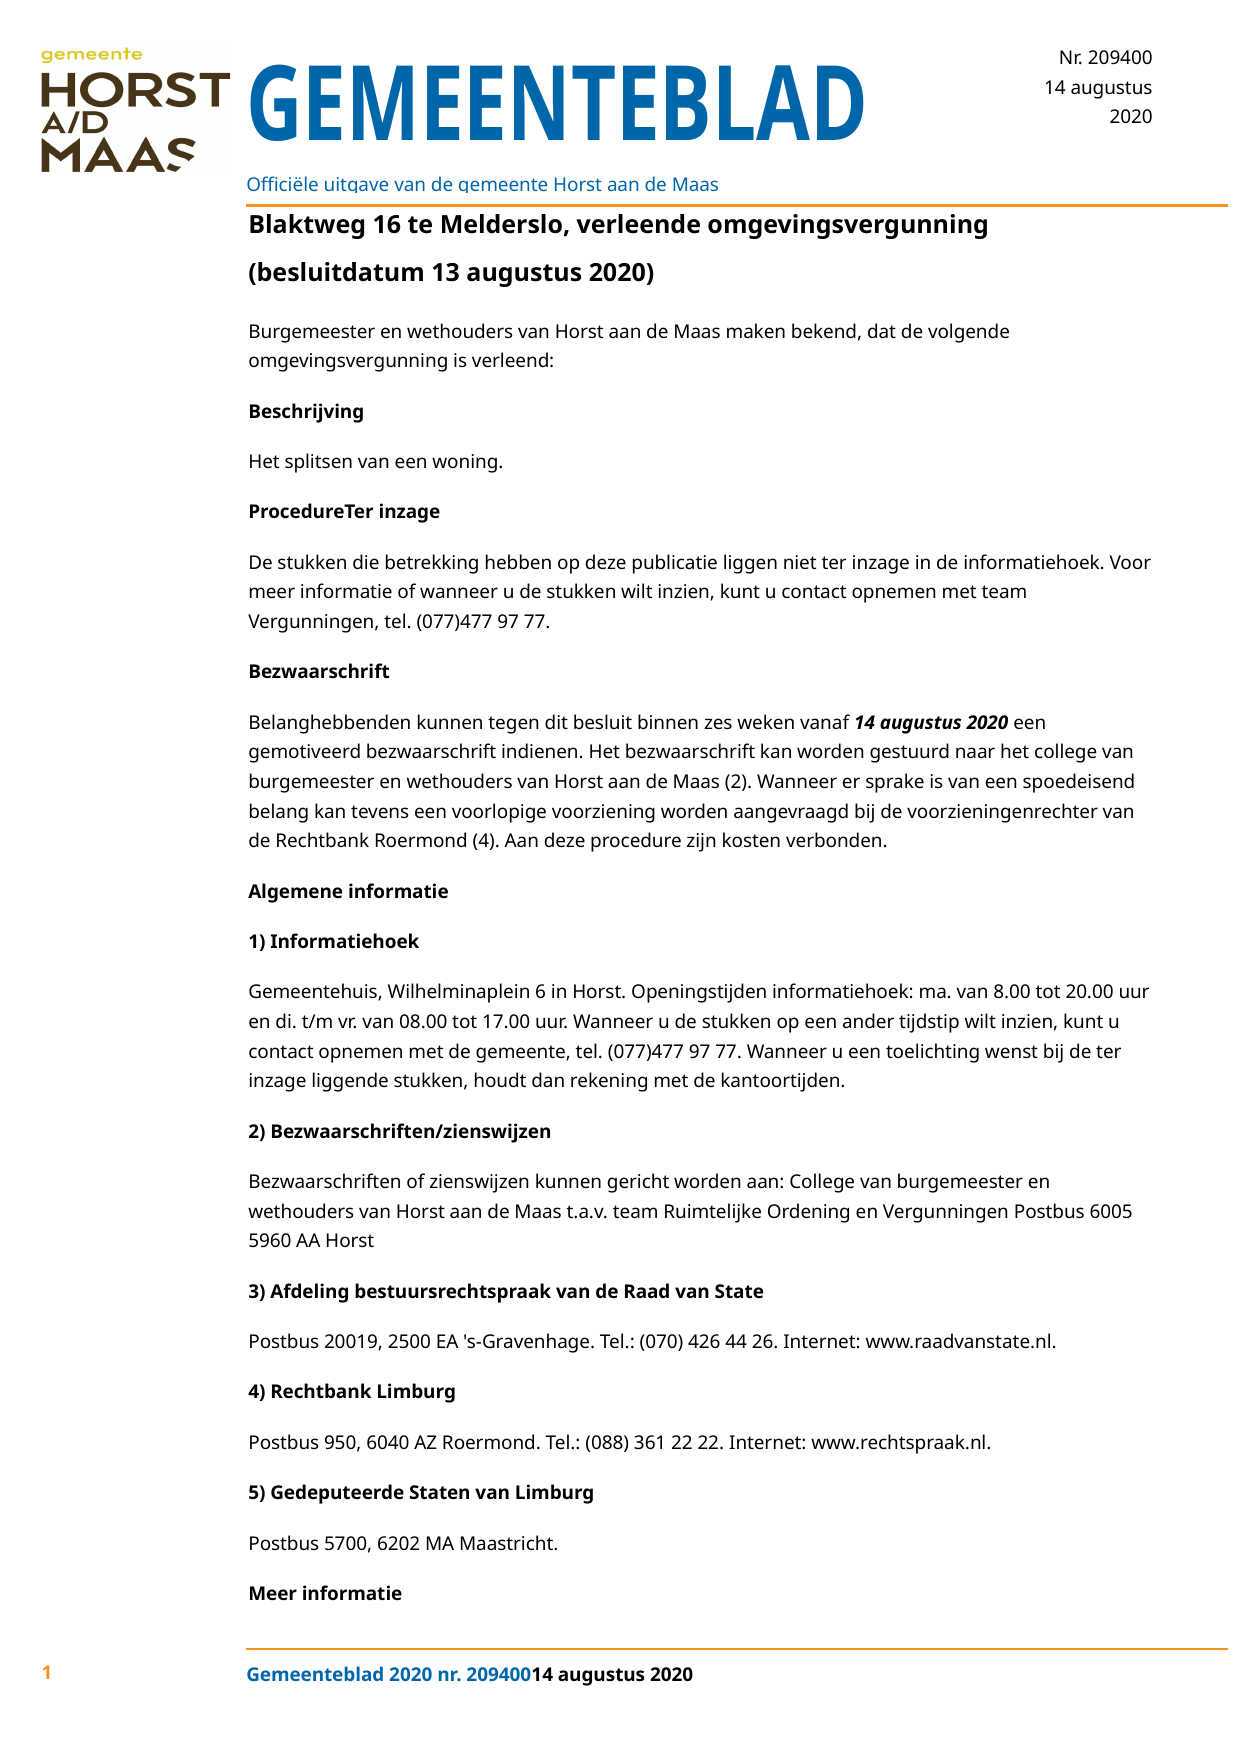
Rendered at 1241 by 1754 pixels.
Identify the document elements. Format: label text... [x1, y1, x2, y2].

text Beschrijving [248, 398, 1152, 424]
text 2) Bezwaarschriften/zienswijzen [248, 1118, 1152, 1144]
text Postbus 5700, 6202 MA Maastricht. [248, 1530, 1152, 1556]
text Het splitsen van een woning. [248, 448, 1152, 474]
text 3) Afdeling bestuursrechtspraak van de Raad van State [248, 1278, 1152, 1304]
text ProcedureTer inzage [248, 499, 1152, 524]
picture [41, 47, 231, 172]
text Burgemeester en wethouders van Horst aan de Maas maken bekend, dat de volgende omgevingsvergunning is verleend: [248, 318, 1152, 373]
text Gemeentehuis, Wilhelminaplein 6 in Horst. Openingstijden informatiehoek: ma. van 8.00 tot 20.00 uur en di. t/m vr. van 08.00 tot 17.00 uur. Wanneer u de stukken op een ander tijdstip wilt inzien, kunt u contact opnemen met de gemeente, tel. (077)477 97 77. Wanneer u een toelichting wenst bij de ter inzage liggende stukken, houdt dan rekening met de kantoortijden. [248, 979, 1152, 1093]
text Postbus 950, 6040 AZ Roermond. Tel.: (088) 361 22 22. Internet: www.rechtspraak.nl. [248, 1429, 1152, 1455]
text Postbus 20019, 2500 EA 's-Gravenhage. Tel.: (070) 426 44 26. Internet: www.raadvanstate.nl. [248, 1328, 1152, 1354]
text Blaktweg 16 te Melderslo, verleende omgevingsvergunning (besluitdatum 13 augustus 2020) [248, 207, 1152, 288]
text 5) Gedeputeerde Staten van Limburg [248, 1479, 1152, 1505]
text Belanghebbenden kunnen tegen dit besluit binnen zes weken vanaf 14 augustus 2020 een gemotiveerd bezwaarschrift indienen. Het bezwaarschrift kan worden gestuurd naar het college van burgemeester en wethouders van Horst aan de Maas (2). Wanneer er sprake is van een spoedeisend belang kan tevens een voorlopige voorziening worden aangevraagd bij de voorzieningenrechter van de Rechtbank Roermond (4). Aan deze procedure zijn kosten verbonden. [248, 709, 1152, 853]
text Bezwaarschrift [248, 659, 1152, 684]
text Meer informatie [248, 1580, 1152, 1606]
text Bezwaarschriften of zienswijzen kunnen gericht worden aan: College van burgemeester en wethouders van Horst aan de Maas t.a.v. team Ruimtelijke Ordening en Vergunningen Postbus 6005 5960 AA Horst [248, 1168, 1152, 1253]
text 4) Rechtbank Limburg [248, 1379, 1152, 1404]
text Algemene informatie [248, 878, 1152, 904]
text De stukken die betrekking hebben op deze publicatie liggen niet ter inzage in de informatiehoek. Voor meer informatie of wanneer u de stukken wilt inzien, kunt u contact opnemen met team Vergunningen, tel. (077)477 97 77. [248, 549, 1152, 634]
text 1) Informatiehoek [248, 928, 1152, 954]
